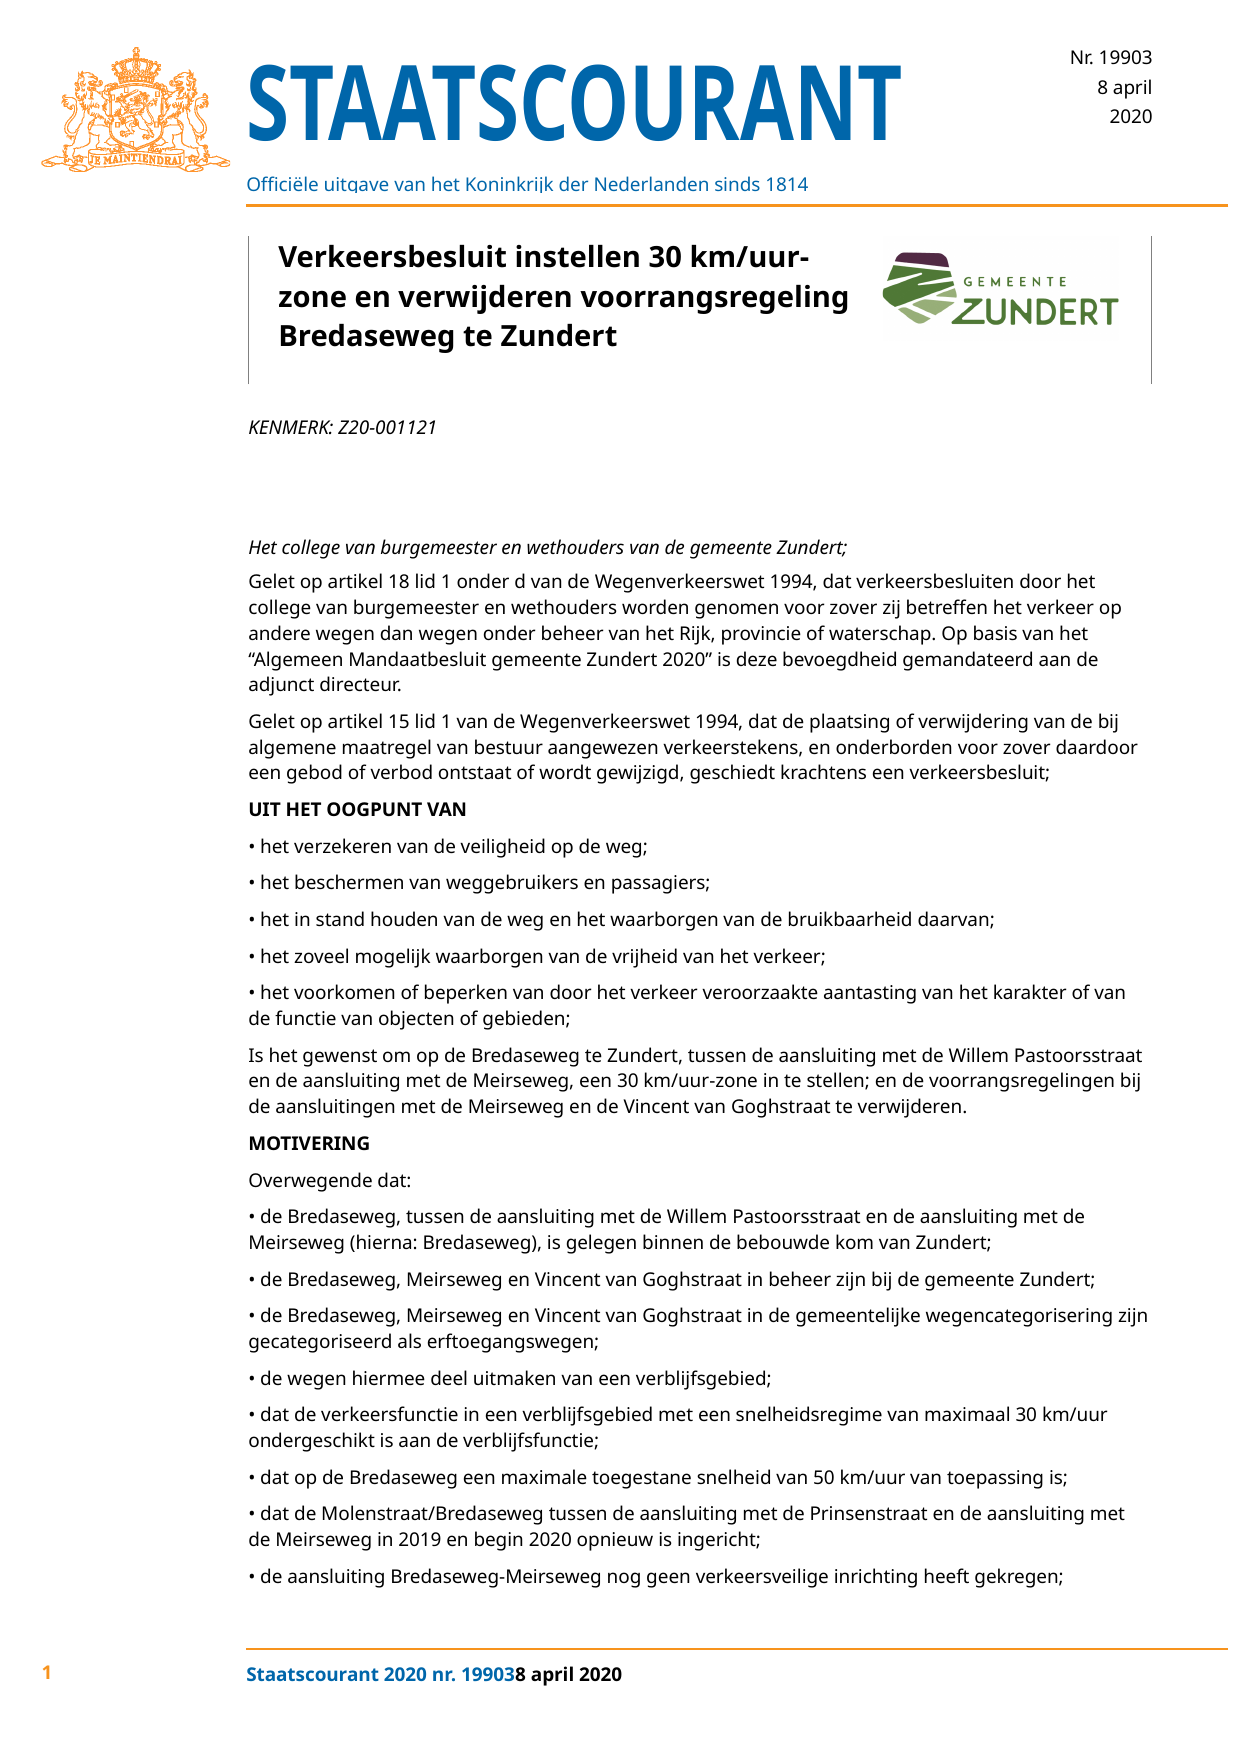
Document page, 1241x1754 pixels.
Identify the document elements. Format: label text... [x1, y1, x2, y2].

table_header Verkeersbesluit instellen 30 km/uur-zone en verwijderen voorrangsregeling Bredaseweg te Zundert [249, 236, 850, 384]
text • het voorkomen of beperken van door het verkeer veroorzaakte aantasting van het karakter of van de functie van objecten of gebieden; [248, 979, 1152, 1031]
text Is het gewenst om op de Bredaseweg te Zundert, tussen de aansluiting met de Willem Pastoorsstraat en de aansluiting met de Meirseweg, een 30 km/uur-zone in te stellen; en de voorrangsregelingen bij de aansluitingen met de Meirseweg en de Vincent van Goghstraat te verwijderen. [248, 1042, 1152, 1119]
text MOTIVERING [248, 1130, 1152, 1156]
text • de aansluiting Bredaseweg-Meirseweg nog geen verkeersveilige inrichting heeft gekregen; [248, 1563, 1152, 1589]
text UIT HET OOGPUNT VAN [248, 796, 1152, 822]
text • dat de verkeersfunctie in een verblijfsgebied met een snelheidsregime van maximaal 30 km/uur ondergeschikt is aan de verblijfsfunctie; [248, 1402, 1152, 1453]
text • het verzekeren van de veiligheid op de weg; [248, 833, 1152, 859]
text • de wegen hiermee deel uitmaken van een verblijfsgebied; [248, 1365, 1152, 1391]
text • het beschermen van weggebruikers en passagiers; [248, 869, 1152, 895]
picture [41, 47, 231, 172]
text • dat de Molenstraat/Bredaseweg tussen de aansluiting met de Prinsenstraat en de aansluiting met de Meirseweg in 2019 en begin 2020 opnieuw is ingericht; [248, 1501, 1152, 1552]
text • het in stand houden van de weg en het waarborgen van de bruikbaarheid daarvan; [248, 906, 1152, 932]
text • de Bredaseweg, Meirseweg en Vincent van Goghstraat in de gemeentelijke wegencategorisering zijn gecategoriseerd als erftoegangswegen; [248, 1302, 1152, 1354]
text • de Bredaseweg, Meirseweg en Vincent van Goghstraat in beheer zijn bij de gemeente Zundert; [248, 1266, 1152, 1292]
text • het zoveel mogelijk waarborgen van de vrijheid van het verkeer; [248, 943, 1152, 969]
text Overwegende dat: [248, 1167, 1152, 1192]
text Gelet op artikel 15 lid 1 van de Wegenverkeerswet 1994, dat de plaatsing of verwijdering van de bij algemene maatregel van bestuur aangewezen verkeerstekens, en onderborden voor zover daardoor een gebod of verbod ontstaat of wordt gewijzigd, geschiedt krachtens een verkeersbesluit; [248, 708, 1152, 785]
text • dat op de Bredaseweg een maximale toegestane snelheid van 50 km/uur van toepassing is; [248, 1464, 1152, 1490]
text Gelet op artikel 18 lid 1 onder d van de Wegenverkeerswet 1994, dat verkeersbesluiten door het college van burgemeester en wethouders worden genomen voor zover zij betreffen het verkeer op andere wegen dan wegen onder beheer van het Rijk, provincie of waterschap. Op basis van het “Algemeen Mandaatbesluit gemeente Zundert 2020” is deze bevoegdheid gemandateerd aan de adjunct directeur. [248, 568, 1152, 697]
table_header [850, 236, 1151, 384]
text Het college van burgemeester en wethouders van de gemeente Zundert; [248, 534, 1152, 560]
text KENMERK: Z20-001121 [248, 414, 1152, 440]
text • de Bredaseweg, tussen de aansluiting met de Willem Pastoorsstraat en de aansluiting met de Meirseweg (hierna: Bredaseweg), is gelegen binnen de bebouwde kom van Zundert; [248, 1203, 1152, 1255]
picture [882, 236, 1119, 341]
